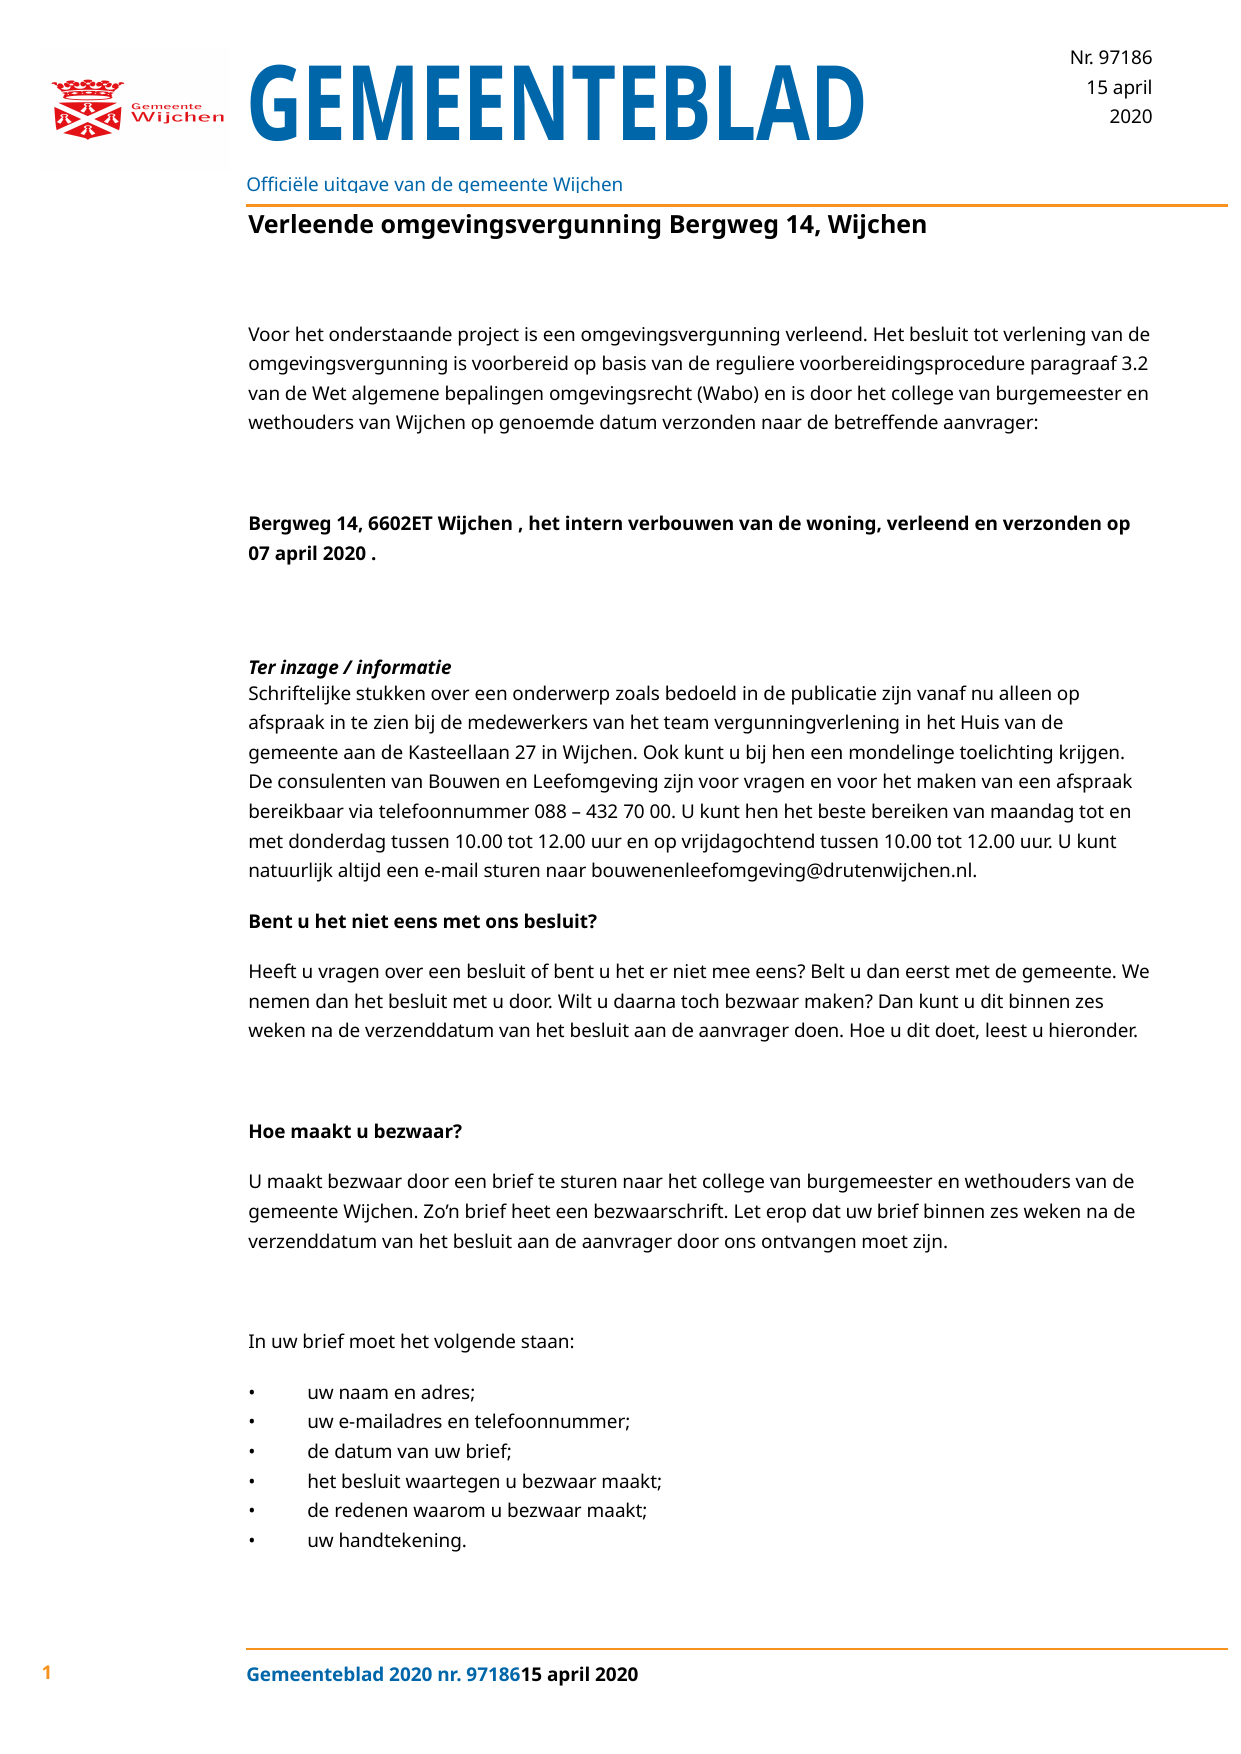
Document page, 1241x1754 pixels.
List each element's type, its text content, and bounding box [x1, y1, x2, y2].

text Voor het onderstaande project is een omgevingsvergunning verleend. Het besluit tot verlening van de omgevingsvergunning is voorbereid op basis van de reguliere voorbereidingsprocedure paragraaf 3.2 van de Wet algemene bepalingen omgevingsrecht (Wabo) en is door het college van burgemeester en wethouders van Wijchen op genoemde datum verzonden naar de betreffende aanvrager: [248, 321, 1152, 435]
text Heeft u vragen over een besluit of bent u het er niet mee eens? Belt u dan eerst met de gemeente. We nemen dan het besluit met u door. Wilt u daarna toch bezwaar maken? Dan kunt u dit binnen zes weken na de verzenddatum van het besluit aan de aanvrager doen. Hoe u dit doet, leest u hieronder. [248, 958, 1152, 1043]
text Ter inzage / informatie [248, 654, 1152, 680]
text Hoe maakt u bezwaar? [248, 1118, 1152, 1144]
picture [41, 47, 231, 172]
list de datum van uw brief; [248, 1438, 1152, 1464]
text In uw brief moet het volgende staan: [248, 1329, 1152, 1354]
text U maakt bezwaar door een brief te sturen naar het college van burgemeester en wethouders van de gemeente Wijchen. Zo’n brief heet een bezwaarschrift. Let erop dat uw brief binnen zes weken na de verzenddatum van het besluit aan de aanvrager door ons ontvangen moet zijn. [248, 1169, 1152, 1254]
text Bergweg 14, 6602ET Wijchen , het intern verbouwen van de woning, verleend en verzonden op 07 april 2020 . [248, 510, 1152, 566]
list uw naam en adres; [248, 1379, 1152, 1405]
list uw e-mailadres en telefoonnummer; [248, 1409, 1152, 1434]
text Verleende omgevingsvergunning Bergweg 14, Wijchen [248, 207, 1152, 241]
list uw handtekening. [248, 1527, 1152, 1553]
text Schriftelijke stukken over een onderwerp zoals bedoeld in de publicatie zijn vanaf nu alleen op afspraak in te zien bij de medewerkers van het team vergunningverlening in het Huis van de gemeente aan de Kasteellaan 27 in Wijchen. Ook kunt u bij hen een mondelinge toelichting krijgen. De consulenten van Bouwen en Leefomgeving zijn voor vragen en voor het maken van een afspraak bereikbaar via telefoonnummer 088 – 432 70 00. U kunt hen het beste bereiken van maandag tot en met donderdag tussen 10.00 tot 12.00 uur en op vrijdagochtend tussen 10.00 tot 12.00 uur. U kunt natuurlijk altijd een e-mail sturen naar bouwenenleefomgeving@drutenwijchen.nl. [248, 680, 1152, 883]
list de redenen waarom u bezwaar maakt; [248, 1497, 1152, 1523]
text Bent u het niet eens met ons besluit? [248, 908, 1152, 934]
list het besluit waartegen u bezwaar maakt; [248, 1468, 1152, 1494]
